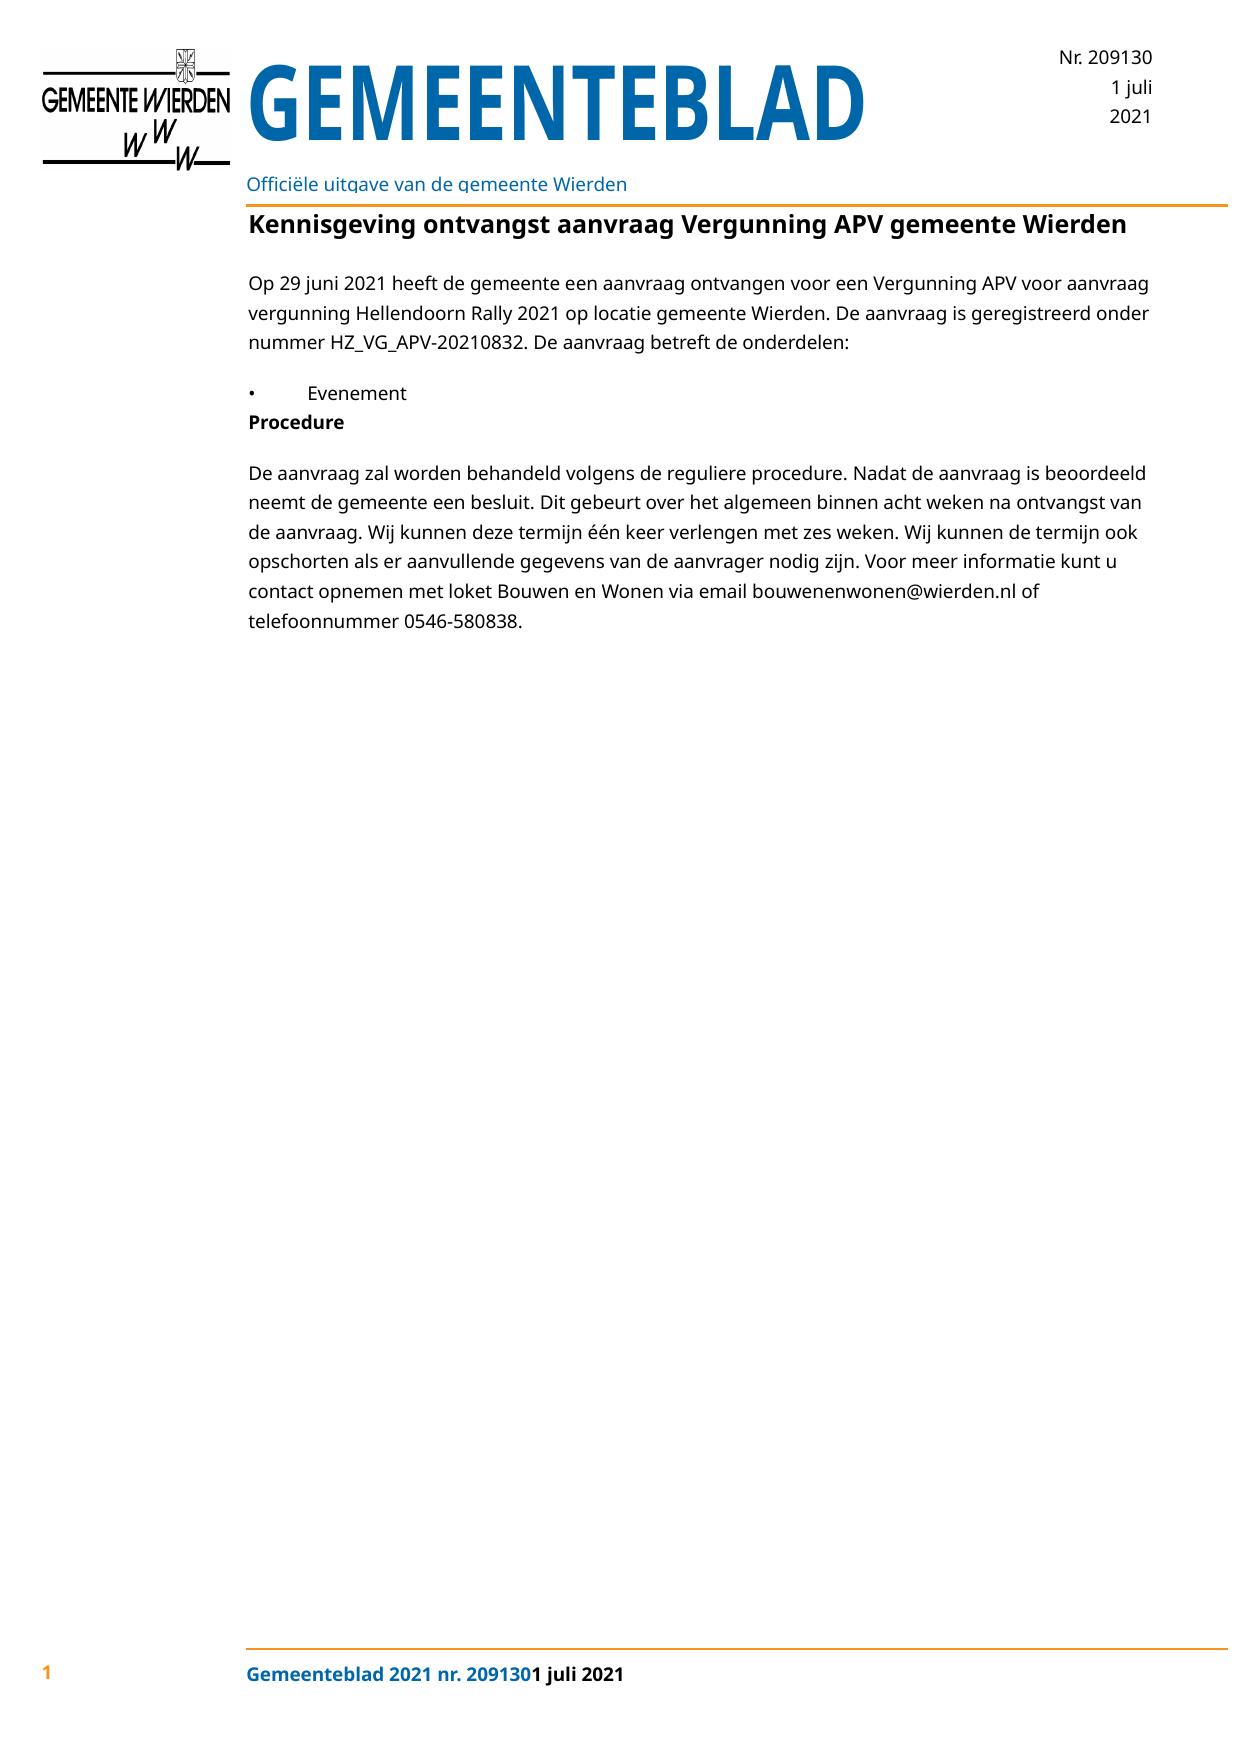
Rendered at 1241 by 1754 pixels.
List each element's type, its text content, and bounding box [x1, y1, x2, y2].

text Procedure [248, 409, 1152, 435]
list Evenement [248, 380, 1152, 406]
picture [41, 47, 231, 172]
text Kennisgeving ontvangst aanvraag Vergunning APV gemeente Wierden [248, 207, 1152, 241]
text Op 29 juni 2021 heeft de gemeente een aanvraag ontvangen voor een Vergunning APV voor aanvraag vergunning Hellendoorn Rally 2021 op locatie gemeente Wierden. De aanvraag is geregistreerd onder nummer HZ_VG_APV-20210832. De aanvraag betreft de onderdelen: [248, 270, 1152, 355]
text De aanvraag zal worden behandeld volgens de reguliere procedure. Nadat de aanvraag is beoordeeld neemt de gemeente een besluit. Dit gebeurt over het algemeen binnen acht weken na ontvangst van de aanvraag. Wij kunnen deze termijn één keer verlengen met zes weken. Wij kunnen de termijn ook opschorten als er aanvullende gegevens van de aanvrager nodig zijn. Voor meer informatie kunt u contact opnemen met loket Bouwen en Wonen via email bouwenenwonen@wierden.nl of telefoonnummer 0546-580838. [248, 460, 1152, 633]
